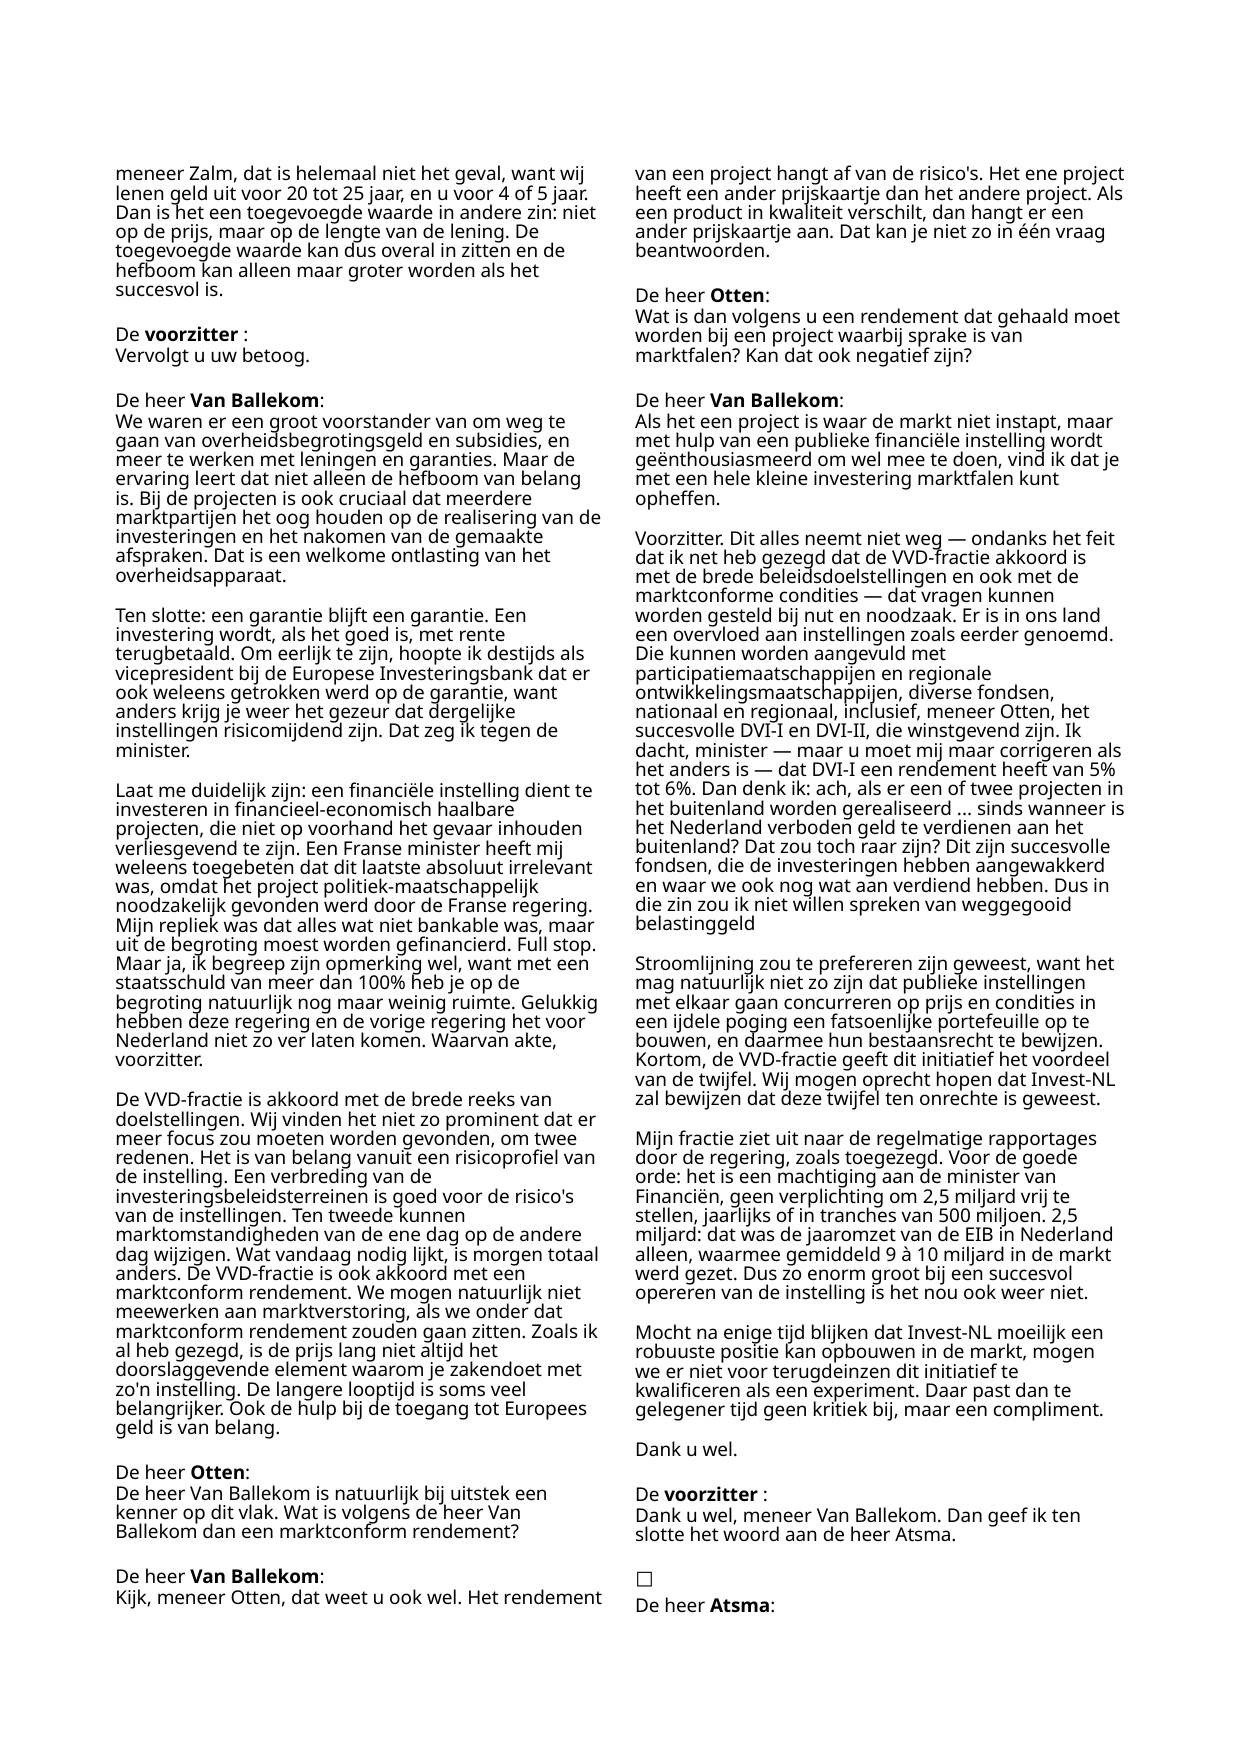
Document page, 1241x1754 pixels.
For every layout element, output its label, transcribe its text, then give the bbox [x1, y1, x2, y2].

text De heer Otten: [115, 1459, 605, 1485]
text De heer Atsma: [635, 1592, 1125, 1618]
text ⬜ [635, 1566, 1125, 1592]
text We waren er een groot voorstander van om weg te gaan van overheidsbegrotingsgeld en subsidies, en meer te werken met leningen en garanties. Maar de ervaring leert dat niet alleen de hefboom van belang is. Bij de projecten is ook cruciaal dat meerdere marktpartijen het oog houden op de realisering van de investeringen en het nakomen van de gemaakte afspraken. Dat is een welkome ontlasting van het overheidsapparaat. [115, 413, 605, 586]
text De heer Van Ballekom: [635, 387, 1125, 413]
text Als het een project is waar de markt niet instapt, maar met hulp van een publieke financiële instelling wordt geënthousiasmeerd om wel mee te doen, vind ik dat je met een hele kleine investering marktfalen kunt opheffen. [635, 413, 1125, 509]
text Ten slotte: een garantie blijft een garantie. Een investering wordt, als het goed is, met rente terugbetaald. Om eerlijk te zijn, hoopte ik destijds als vicepresident bij de Europese Investeringsbank dat er ook weleens getrokken werd op de garantie, want anders krijg je weer het gezeur dat dergelijke instellingen risicomijdend zijn. Dat zeg ik tegen de minister. [115, 607, 605, 761]
text De voorzitter : [115, 321, 605, 347]
text De heer Van Ballekom: [115, 1563, 605, 1589]
text van een project hangt af van de risico's. Het ene project heeft een ander prijskaartje dan het andere project. Als een product in kwaliteit verschilt, dan hangt er een ander prijskaartje aan. Dat kan je niet zo in één vraag beantwoorden. [635, 165, 1125, 262]
text De voorzitter : [635, 1481, 1125, 1507]
text Stroomlijning zou te prefereren zijn geweest, want het mag natuurlijk niet zo zijn dat publieke instellingen met elkaar gaan concurreren op prijs en condities in een ijdele poging een fatsoenlijke portefeuille op te bouwen, en daarmee hun bestaansrecht te bewijzen. Kortom, de VVD-fractie geeft dit initiatief het voordeel van de twijfel. Wij mogen oprecht hopen dat Invest-NL zal bewijzen dat deze twijfel ten onrechte is geweest. [635, 955, 1125, 1109]
text Mocht na enige tijd blijken dat Invest-NL moeilijk een robuuste positie kan opbouwen in de markt, mogen we er niet voor terugdeinzen dit initiatief te kwalificeren als een experiment. Daar past dan te gelegener tijd geen kritiek bij, maar een compliment. [635, 1324, 1125, 1421]
text meneer Zalm, dat is helemaal niet het geval, want wij lenen geld uit voor 20 tot 25 jaar, en u voor 4 of 5 jaar. Dan is het een toegevoegde waarde in andere zin: niet op de prijs, maar op de lengte van de lening. De toegevoegde waarde kan dus overal in zitten en de hefboom kan alleen maar groter worden als het succesvol is. [115, 165, 605, 300]
text Mijn fractie ziet uit naar de regelmatige rapportages door de regering, zoals toegezegd. Voor de goede orde: het is een machtiging aan de minister van Financiën, geen verplichting om 2,5 miljard vrij te stellen, jaarlijks of in tranches van 500 miljoen. 2,5 miljard: dat was de jaaromzet van de EIB in Nederland alleen, waarmee gemiddeld 9 à 10 miljard in de markt werd gezet. Dus zo enorm groot bij een succesvol opereren van de instelling is het nou ook weer niet. [635, 1130, 1125, 1303]
text De heer Van Ballekom: [115, 387, 605, 413]
text Laat me duidelijk zijn: een financiële instelling dient te investeren in financieel-economisch haalbare projecten, die niet op voorhand het gevaar inhouden verliesgevend te zijn. Een Franse minister heeft mij weleens toegebeten dat dit laatste absoluut irrelevant was, omdat het project politiek-maatschappelijk noodzakelijk gevonden werd door de Franse regering. Mijn repliek was dat alles wat niet bankable was, maar uit de begroting moest worden gefinancierd. Full stop. Maar ja, ik begreep zijn opmerking wel, want met een staatsschuld van meer dan 100% heb je op de begroting natuurlijk nog maar weinig ruimte. Gelukkig hebben deze regering en de vorige regering het voor Nederland niet zo ver laten komen. Waarvan akte, voorzitter. [115, 782, 605, 1071]
text De VVD-fractie is akkoord met de brede reeks van doelstellingen. Wij vinden het niet zo prominent dat er meer focus zou moeten worden gevonden, om twee redenen. Het is van belang vanuit een risicoprofiel van de instelling. Een verbreding van de investeringsbeleidsterreinen is goed voor de risico's van de instellingen. Ten tweede kunnen marktomstandigheden van de ene dag op de andere dag wijzigen. Wat vandaag nodig lijkt, is morgen totaal anders. De VVD-fractie is ook akkoord met een marktconform rendement. We mogen natuurlijk niet meewerken aan marktverstoring, als we onder dat marktconform rendement zouden gaan zitten. Zoals ik al heb gezegd, is de prijs lang niet altijd het doorslaggevende element waarom je zakendoet met zo'n instelling. De langere looptijd is soms veel belangrijker. Ook de hulp bij de toegang tot Europees geld is van belang. [115, 1091, 605, 1438]
text Wat is dan volgens u een rendement dat gehaald moet worden bij een project waarbij sprake is van marktfalen? Kan dat ook negatief zijn? [635, 308, 1125, 366]
text Voorzitter. Dit alles neemt niet weg — ondanks het feit dat ik net heb gezegd dat de VVD-fractie akkoord is met de brede beleidsdoelstellingen en ook met de marktconforme condities — dat vragen kunnen worden gesteld bij nut en noodzaak. Er is in ons land een overvloed aan instellingen zoals eerder genoemd. Die kunnen worden aangevuld met participatiemaatschappijen en regionale ontwikkelingsmaatschappijen, diverse fondsen, nationaal en regionaal, inclusief, meneer Otten, het succesvolle DVI-I en DVI-II, die winstgevend zijn. Ik dacht, minister — maar u moet mij maar corrigeren als het anders is — dat DVI-I een rendement heeft van 5% tot 6%. Dan denk ik: ach, als er een of twee projecten in het buitenland worden gerealiseerd ... sinds wanneer is het Nederland verboden geld te verdienen aan het buitenland? Dat zou toch raar zijn? Dit zijn succesvolle fondsen, die de investeringen hebben aangewakkerd en waar we ook nog wat aan verdiend hebben. Dus in die zin zou ik niet willen spreken van weggegooid belastinggeld [635, 530, 1125, 934]
text Dank u wel. [635, 1441, 1125, 1461]
text Vervolgt u uw betoog. [115, 347, 605, 366]
text De heer Otten: [635, 282, 1125, 308]
text De heer Van Ballekom is natuurlijk bij uitstek een kenner op dit vlak. Wat is volgens de heer Van Ballekom dan een marktconform rendement? [115, 1485, 605, 1543]
text Dank u wel, meneer Van Ballekom. Dan geef ik ten slotte het woord aan de heer Atsma. [635, 1507, 1125, 1546]
text Kijk, meneer Otten, dat weet u ook wel. Het rendement [115, 1589, 605, 1608]
